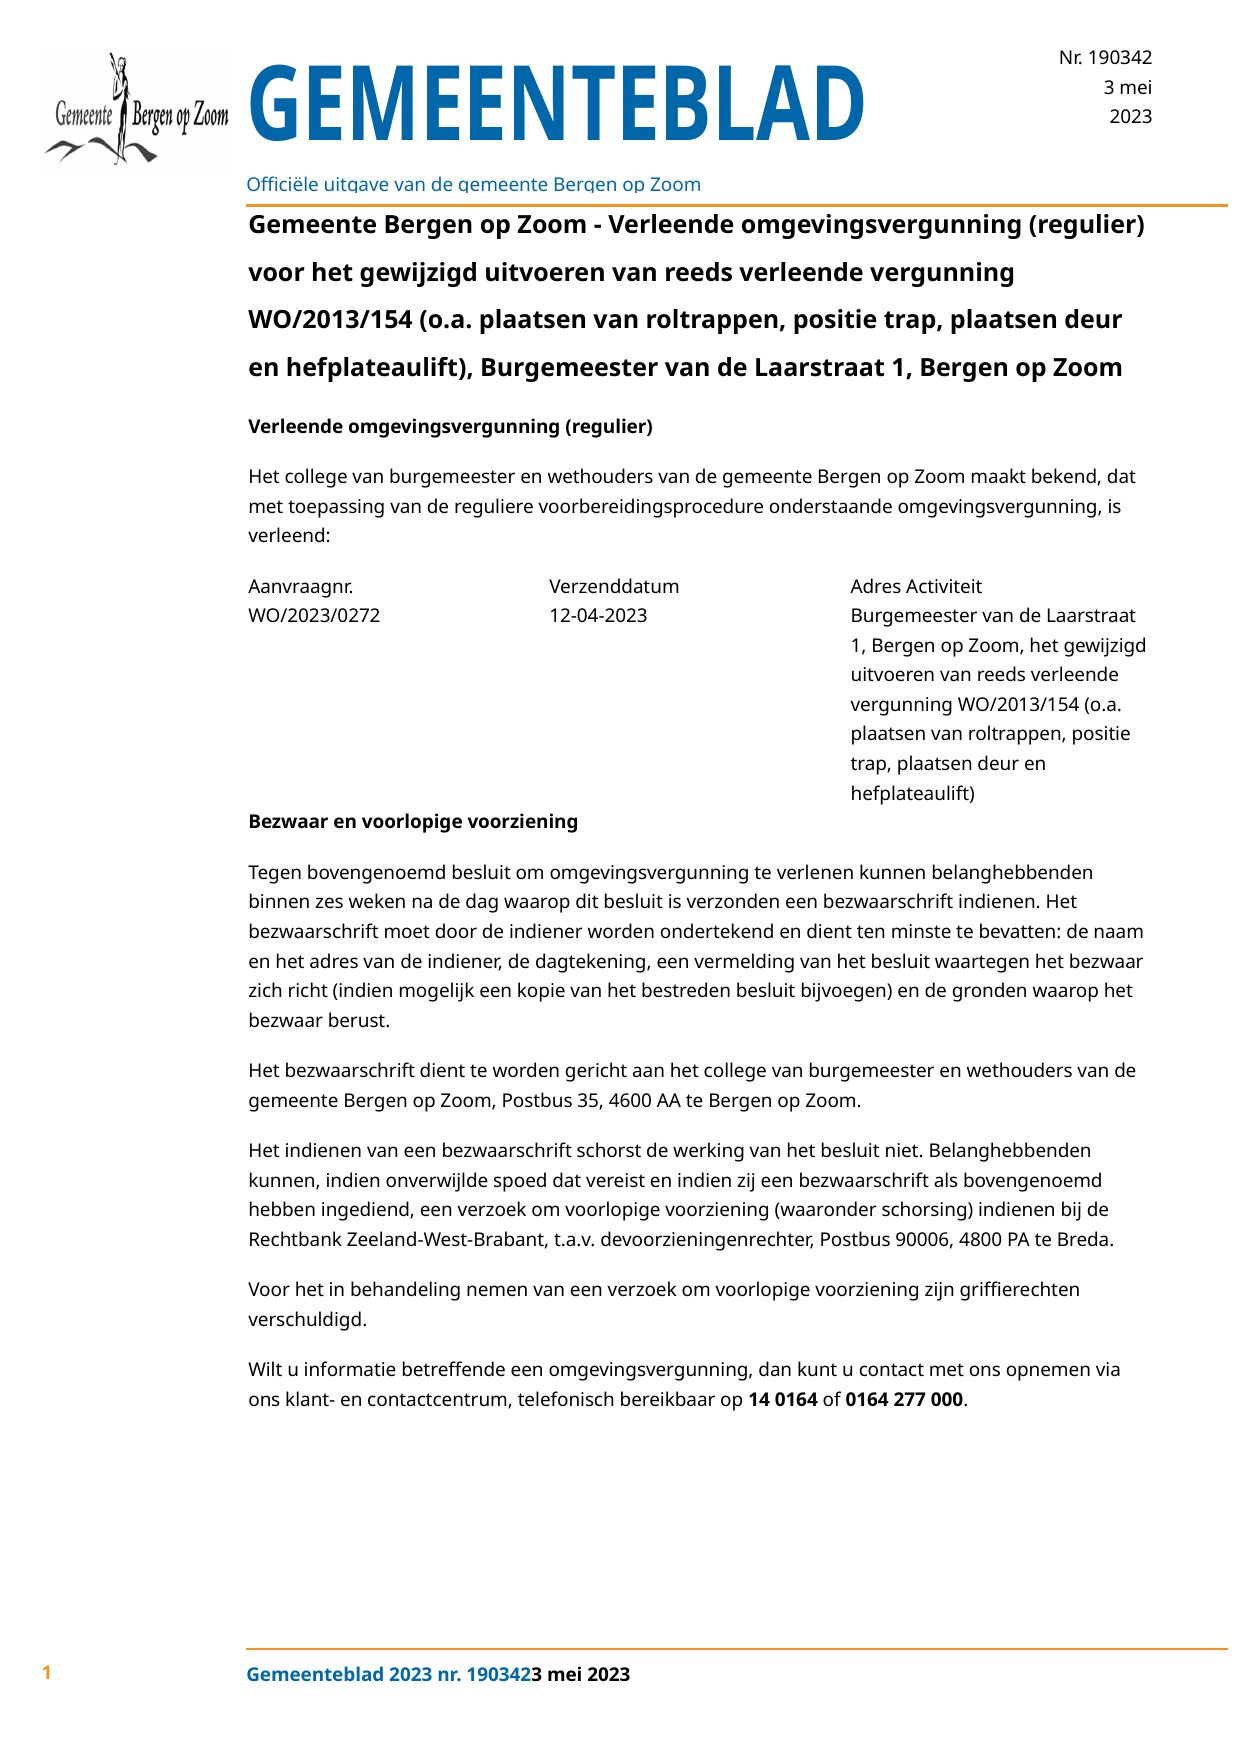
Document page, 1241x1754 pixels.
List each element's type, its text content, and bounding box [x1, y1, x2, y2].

table_header 12-04-2023 [549, 602, 850, 806]
text Tegen bovengenoemd besluit om omgevingsvergunning te verlenen kunnen belanghebbenden binnen zes weken na de dag waarop dit besluit is verzonden een bezwaarschrift indienen. Het bezwaarschrift moet door de indiener worden ondertekend en dient ten minste te bevatten: de naam en het adres van de indiener, de dagtekening, een vermelding van het besluit waartegen het bezwaar zich richt (indien mogelijk een kopie van het bestreden besluit bijvoegen) en de gronden waarop het bezwaar berust. [248, 859, 1152, 1033]
table_header WO/2023/0272 [248, 602, 549, 806]
table_header Burgemeester van de Laarstraat 1, Bergen op Zoom, het gewijzigd uitvoeren van reeds verleende vergunning WO/2013/154 (o.a. plaatsen van roltrappen, positie trap, plaatsen deur en hefplateaulift) [850, 602, 1152, 806]
table_header Adres Activiteit [850, 573, 1152, 599]
text Voor het in behandeling nemen van een verzoek om voorlopige voorziening zijn griffierechten verschuldigd. [248, 1277, 1152, 1332]
table_header Aanvraagnr. [248, 573, 549, 599]
text Het indienen van een bezwaarschrift schorst de werking van het besluit niet. Belanghebbenden kunnen, indien onverwijlde spoed dat vereist en indien zij een bezwaarschrift als bovengenoemd hebben ingediend, een verzoek om voorlopige voorziening (waaronder schorsing) indienen bij de Rechtbank Zeeland-West-Brabant, t.a.v. devoorzieningenrechter, Postbus 90006, 4800 PA te Breda. [248, 1137, 1152, 1252]
text Het college van burgemeester en wethouders van de gemeente Bergen op Zoom maakt bekend, dat met toepassing van de reguliere voorbereidingsprocedure onderstaande omgevingsvergunning, is verleend: [248, 463, 1152, 548]
text Bezwaar en voorlopige voorziening [248, 809, 1152, 834]
picture [41, 47, 231, 172]
table_header Verzenddatum [549, 573, 850, 599]
text Wilt u informatie betreffende een omgevingsvergunning, dan kunt u contact met ons opnemen via ons klant- en contactcentrum, telefonisch bereikbaar op 14 0164 of 0164 277 000. [248, 1357, 1152, 1412]
text Verleende omgevingsvergunning (regulier) [248, 413, 1152, 439]
text Gemeente Bergen op Zoom - Verleende omgevingsvergunning (regulier) voor het gewijzigd uitvoeren van reeds verleende vergunning WO/2013/154 (o.a. plaatsen van roltrappen, positie trap, plaatsen deur en hefplateaulift), Burgemeester van de Laarstraat 1, Bergen op Zoom [248, 207, 1152, 384]
text Het bezwaarschrift dient te worden gericht aan het college van burgemeester en wethouders van de gemeente Bergen op Zoom, Postbus 35, 4600 AA te Bergen op Zoom. [248, 1057, 1152, 1113]
